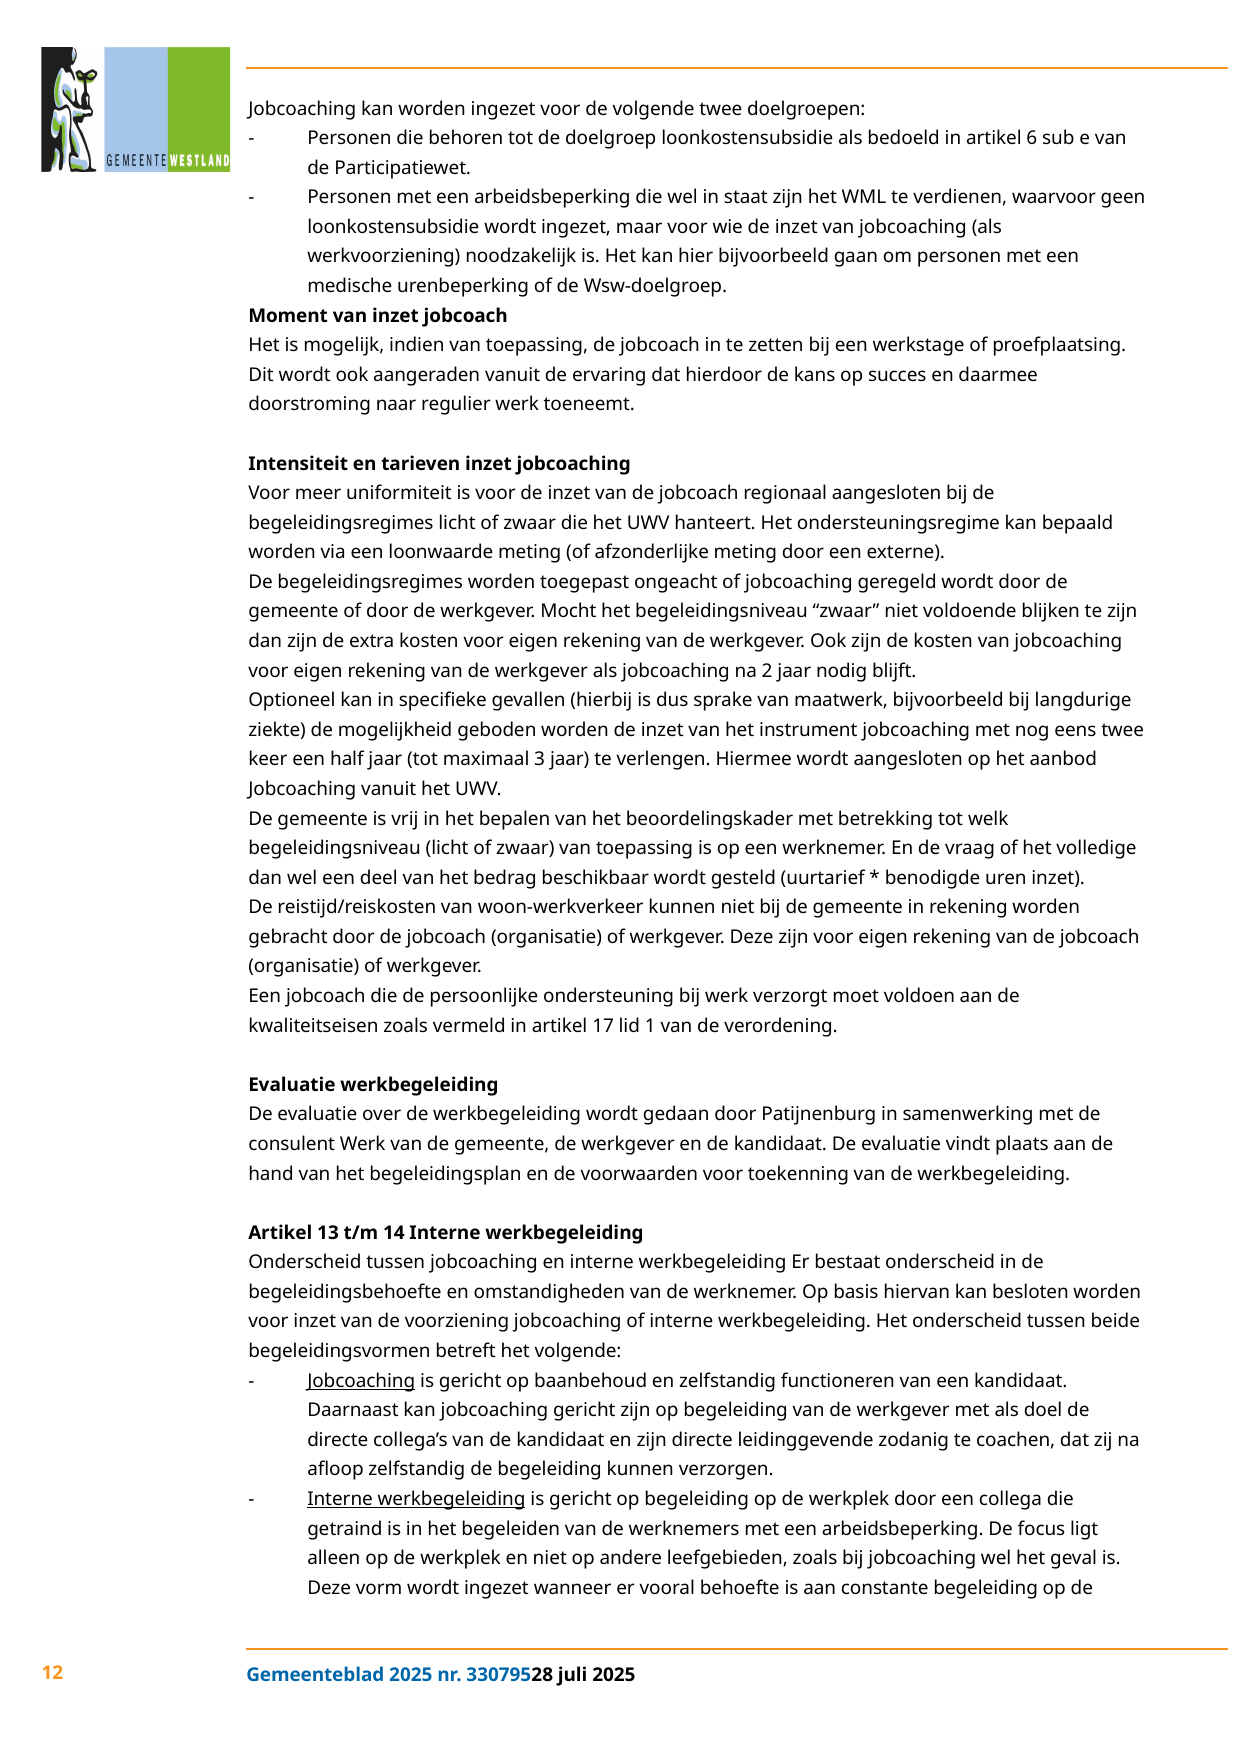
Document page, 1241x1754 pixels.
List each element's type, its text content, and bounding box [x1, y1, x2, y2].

text De begeleidingsregimes worden toegepast ongeacht of jobcoaching geregeld wordt door de gemeente of door de werkgever. Mocht het begeleidingsniveau “zwaar” niet voldoende blijken te zijn dan zijn de extra kosten voor eigen rekening van de werkgever. Ook zijn de kosten van jobcoaching voor eigen rekening van de werkgever als jobcoaching na 2 jaar nodig blijft. [248, 568, 1152, 683]
text Een jobcoach die de persoonlijke ondersteuning bij werk verzorgt moet voldoen aan de kwaliteitseisen zoals vermeld in artikel 17 lid 1 van de verordening. [248, 982, 1152, 1038]
list Jobcoaching is gericht op baanbehoud en zelfstandig functioneren van een kandidaat. Daarnaast kan jobcoaching gericht zijn op begeleiding van de werkgever met als doel de directe collega’s van de kandidaat en zijn directe leidinggevende zodanig te coachen, dat zij na afloop zelfstandig de begeleiding kunnen verzorgen. [248, 1367, 1152, 1481]
text Jobcoaching kan worden ingezet voor de volgende twee doelgroepen: [248, 95, 1152, 121]
text De gemeente is vrij in het bepalen van het beoordelingskader met betrekking tot welk begeleidingsniveau (licht of zwaar) van toepassing is op een werknemer. En de vraag of het volledige dan wel een deel van het bedrag beschikbaar wordt gesteld (uurtarief * benodigde uren inzet). [248, 805, 1152, 890]
list Interne werkbegeleiding is gericht op begeleiding op de werkplek door een collega die getraind is in het begeleiden van de werknemers met een arbeidsbeperking. De focus ligt alleen op de werkplek en niet op andere leefgebieden, zoals bij jobcoaching wel het geval is. Deze vorm wordt ingezet wanneer er vooral behoefte is aan constante begeleiding op de [248, 1485, 1152, 1600]
text De evaluatie over de werkbegeleiding wordt gedaan door Patijnenburg in samenwerking met de consulent Werk van de gemeente, de werkgever en de kandidaat. De evaluatie vindt plaats aan de hand van het begeleidingsplan en de voorwaarden voor toekenning van de werkbegeleiding. [248, 1101, 1152, 1186]
list Personen met een arbeidsbeperking die wel in staat zijn het WML te verdienen, waarvoor geen loonkostensubsidie wordt ingezet, maar voor wie de inzet van jobcoaching (als werkvoorziening) noodzakelijk is. Het kan hier bijvoorbeeld gaan om personen met een medische urenbeperking of de Wsw-doelgroep. [248, 183, 1152, 298]
text Optioneel kan in specifieke gevallen (hierbij is dus sprake van maatwerk, bijvoorbeeld bij langdurige ziekte) de mogelijkheid geboden worden de inzet van het instrument jobcoaching met nog eens twee keer een half jaar (tot maximaal 3 jaar) te verlengen. Hiermee wordt aangesloten op het aanbod Jobcoaching vanuit het UWV. [248, 686, 1152, 801]
text Voor meer uniformiteit is voor de inzet van de jobcoach regionaal aangesloten bij de begeleidingsregimes licht of zwaar die het UWV hanteert. Het ondersteuningsregime kan bepaald worden via een loonwaarde meting (of afzonderlijke meting door een externe). [248, 479, 1152, 564]
text Onderscheid tussen jobcoaching en interne werkbegeleiding Er bestaat onderscheid in de begeleidingsbehoefte en omstandigheden van de werknemer. Op basis hiervan kan besloten worden voor inzet van de voorziening jobcoaching of interne werkbegeleiding. Het onderscheid tussen beide begeleidingsvormen betreft het volgende: [248, 1248, 1152, 1363]
picture [41, 47, 231, 172]
text Intensiteit en tarieven inzet jobcoaching [248, 450, 1152, 476]
text Artikel 13 t/m 14 Interne werkbegeleiding [248, 1219, 1152, 1245]
text Het is mogelijk, indien van toepassing, de jobcoach in te zetten bij een werkstage of proefplaatsing. Dit wordt ook aangeraden vanuit de ervaring dat hierdoor de kans op succes en daarmee doorstroming naar regulier werk toeneemt. [248, 331, 1152, 416]
text Moment van inzet jobcoach [248, 302, 1152, 328]
text Evaluatie werkbegeleiding [248, 1071, 1152, 1097]
text De reistijd/reiskosten van woon-werkverkeer kunnen niet bij de gemeente in rekening worden gebracht door de jobcoach (organisatie) of werkgever. Deze zijn voor eigen rekening van de jobcoach (organisatie) of werkgever. [248, 893, 1152, 978]
list Personen die behoren tot de doelgroep loonkostensubsidie als bedoeld in artikel 6 sub e van de Participatiewet. [248, 124, 1152, 180]
